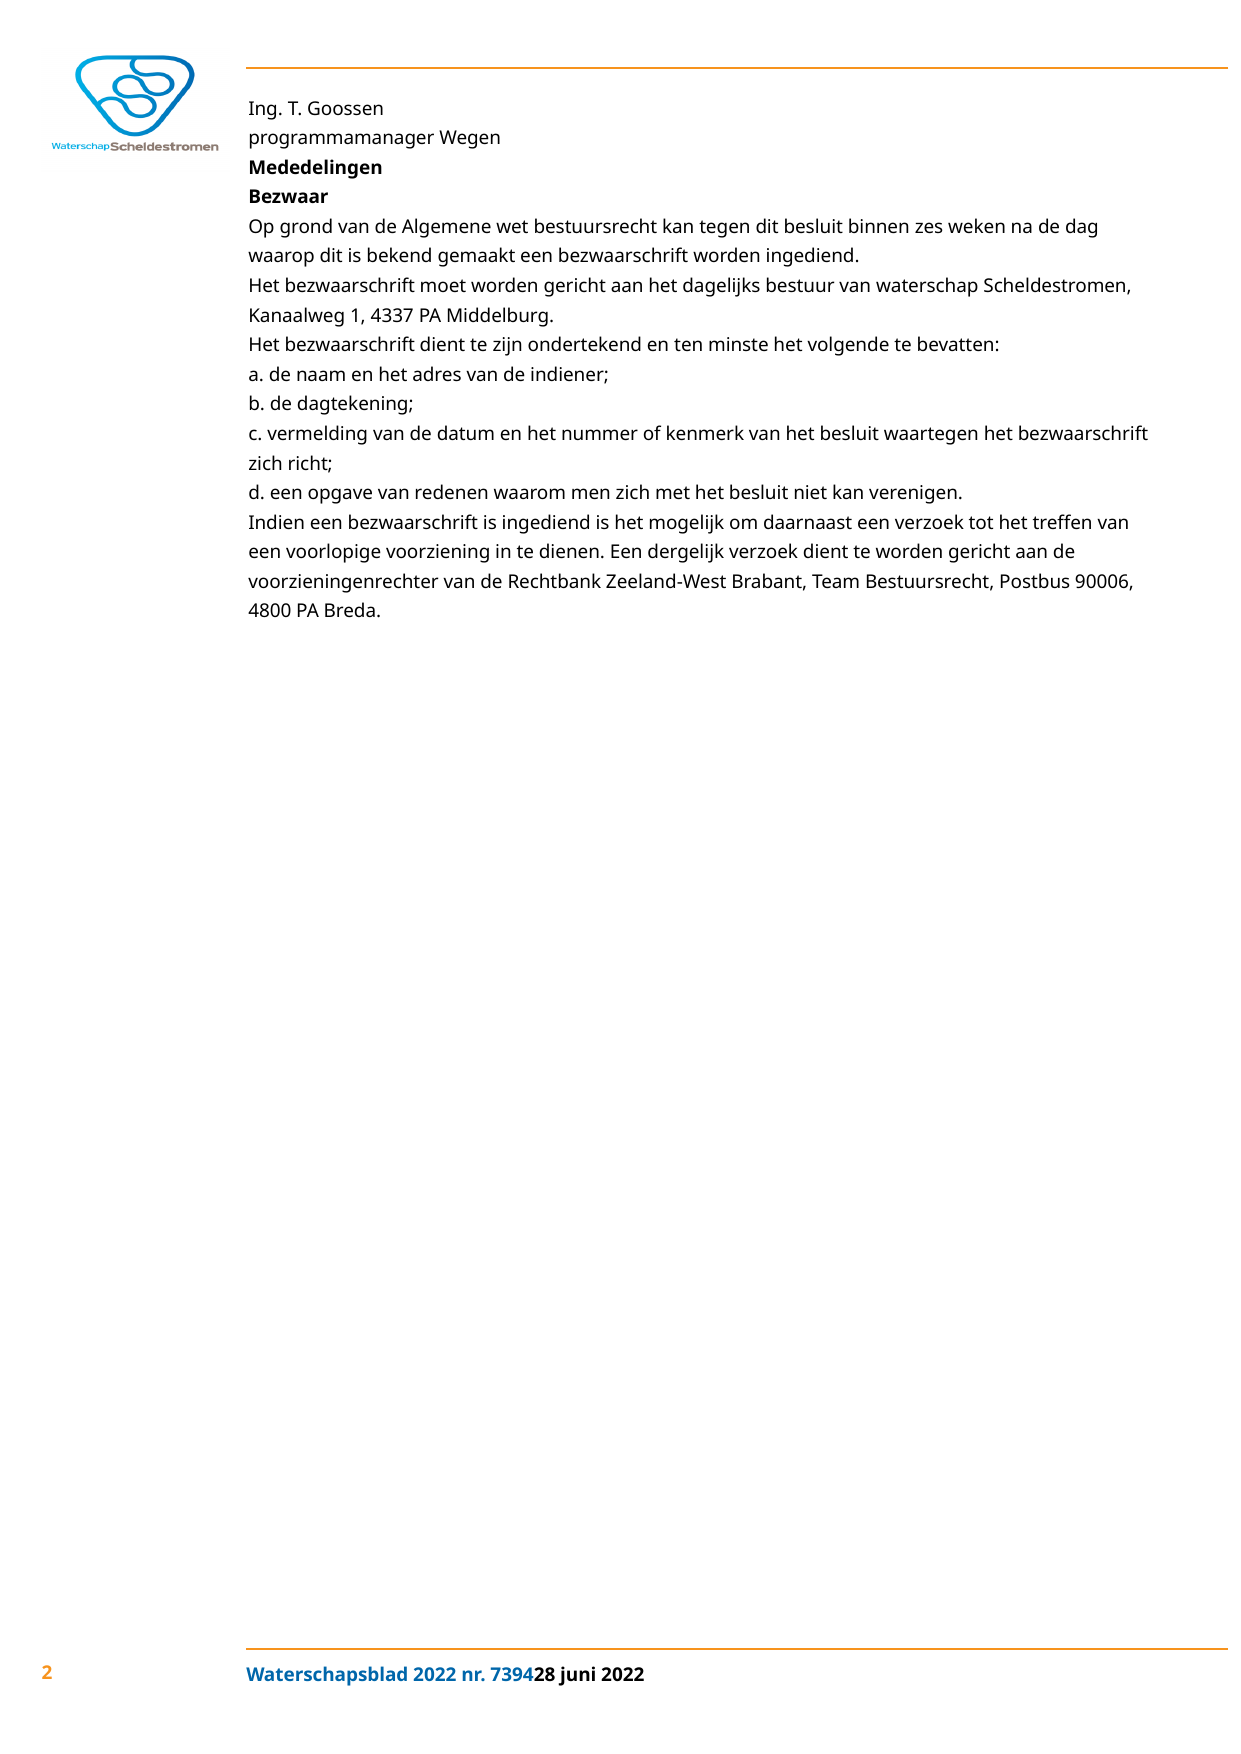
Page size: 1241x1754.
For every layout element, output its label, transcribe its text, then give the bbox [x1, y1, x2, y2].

text c. vermelding van de datum en het nummer of kenmerk van het besluit waartegen het bezwaarschrift zich richt; [248, 420, 1152, 476]
text d. een opgave van redenen waarom men zich met het besluit niet kan verenigen. [248, 479, 1152, 505]
text Het bezwaarschrift moet worden gericht aan het dagelijks bestuur van waterschap Scheldestromen, Kanaalweg 1, 4337 PA Middelburg. [248, 272, 1152, 328]
picture [41, 47, 231, 172]
text programmamanager Wegen [248, 124, 1152, 150]
text Bezwaar [248, 183, 1152, 209]
text Mededelingen [248, 154, 1152, 180]
text Het bezwaarschrift dient te zijn ondertekend en ten minste het volgende te bevatten: [248, 331, 1152, 357]
text b. de dagtekening; [248, 391, 1152, 416]
text Ing. T. Goossen [248, 95, 1152, 121]
text Indien een bezwaarschrift is ingediend is het mogelijk om daarnaast een verzoek tot het treffen van een voorlopige voorziening in te dienen. Een dergelijk verzoek dient te worden gericht aan de voorzieningenrechter van de Rechtbank Zeeland-West Brabant, Team Bestuursrecht, Postbus 90006, 4800 PA Breda. [248, 509, 1152, 623]
text Op grond van de Algemene wet bestuursrecht kan tegen dit besluit binnen zes weken na de dag waarop dit is bekend gemaakt een bezwaarschrift worden ingediend. [248, 213, 1152, 268]
text a. de naam en het adres van de indiener; [248, 361, 1152, 387]
